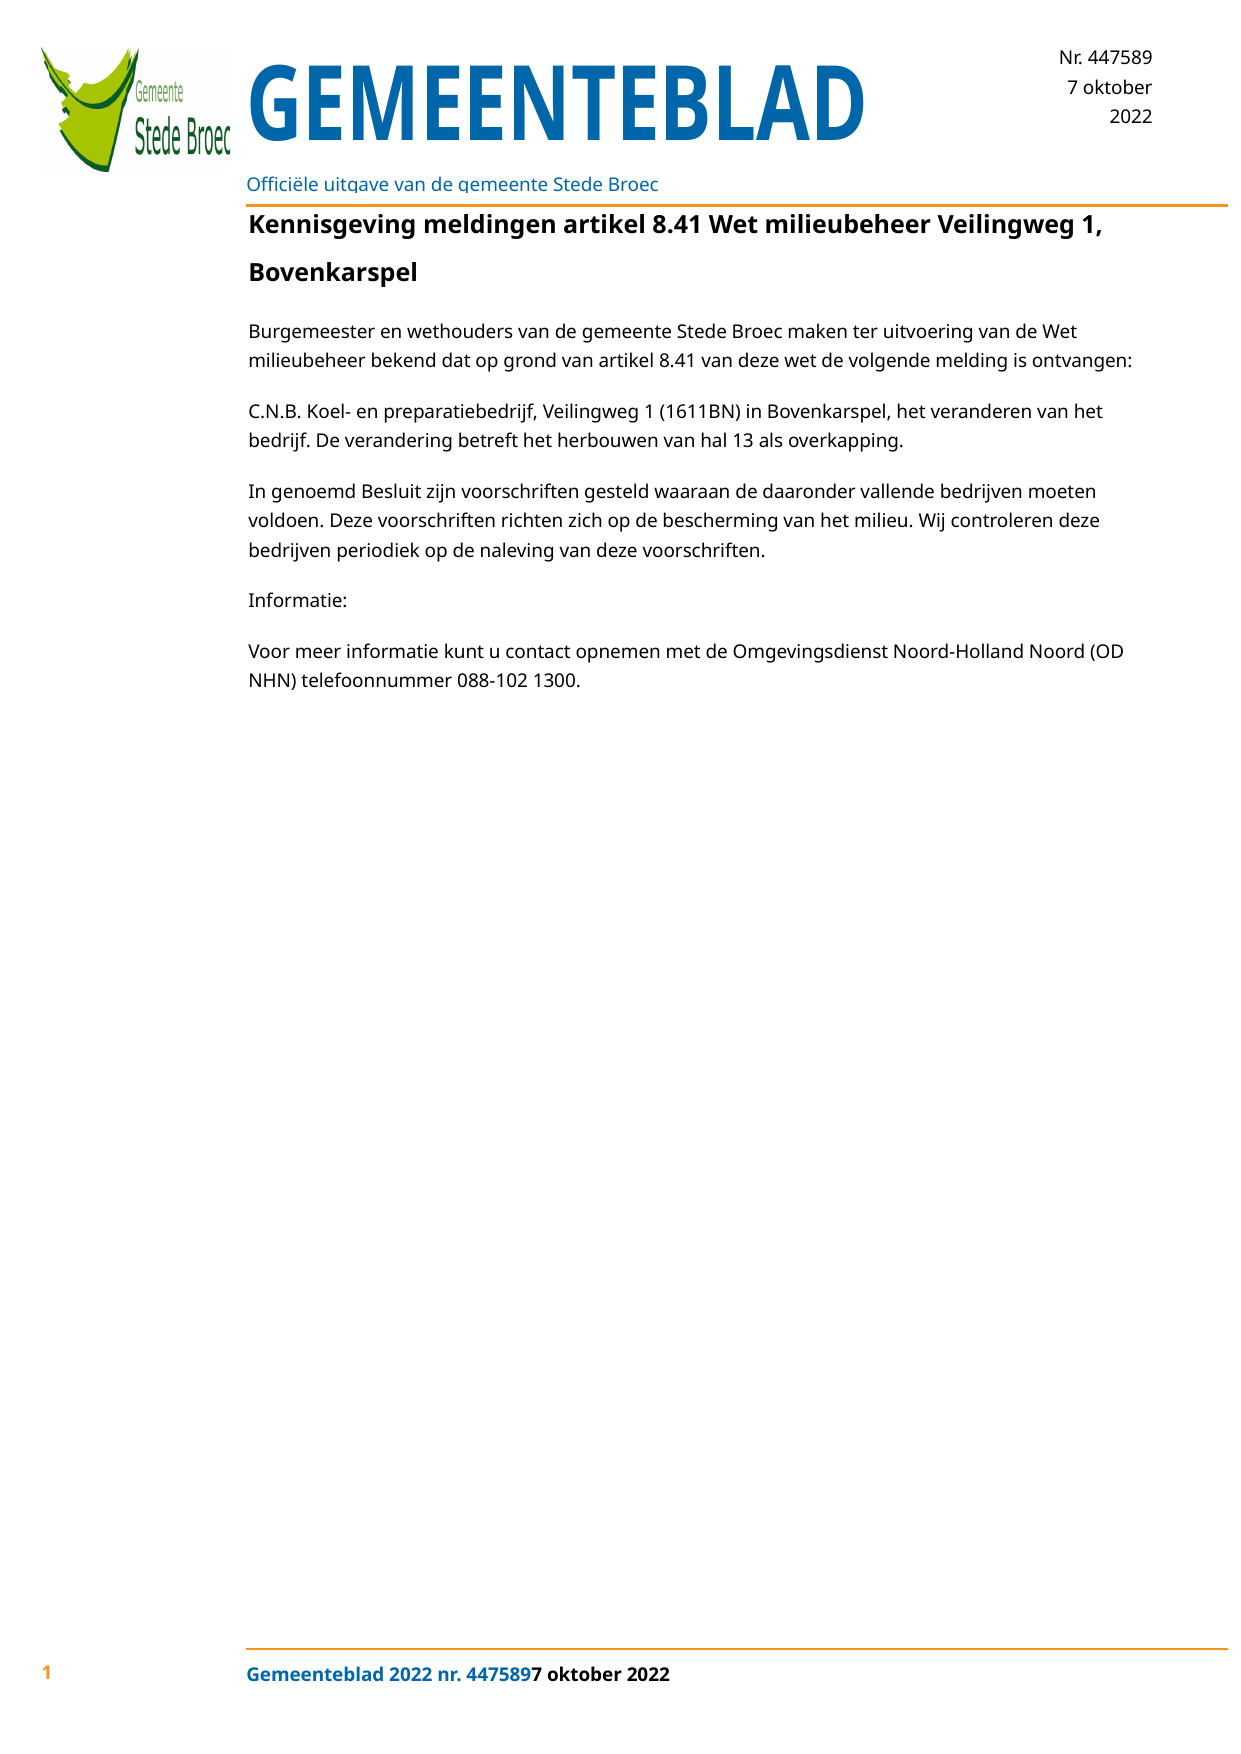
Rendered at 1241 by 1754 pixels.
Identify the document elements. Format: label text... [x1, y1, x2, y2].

picture [41, 47, 231, 172]
text In genoemd Besluit zijn voorschriften gesteld waaraan de daaronder vallende bedrijven moeten voldoen. Deze voorschriften richten zich op de bescherming van het milieu. Wij controleren deze bedrijven periodiek op de naleving van deze voorschriften. [248, 478, 1152, 563]
text Burgemeester en wethouders van de gemeente Stede Broec maken ter uitvoering van de Wet milieubeheer bekend dat op grond van artikel 8.41 van deze wet de volgende melding is ontvangen: [248, 318, 1152, 373]
text Voor meer informatie kunt u contact opnemen met de Omgevingsdienst Noord-Holland Noord (OD NHN) telefoonnummer 088-102 1300. [248, 638, 1152, 693]
text Informatie: [248, 587, 1152, 613]
text Kennisgeving meldingen artikel 8.41 Wet milieubeheer Veilingweg 1, Bovenkarspel [248, 207, 1152, 288]
text C.N.B. Koel- en preparatiebedrijf, Veilingweg 1 (1611BN) in Bovenkarspel, het veranderen van het bedrijf. De verandering betreft het herbouwen van hal 13 als overkapping. [248, 398, 1152, 453]
